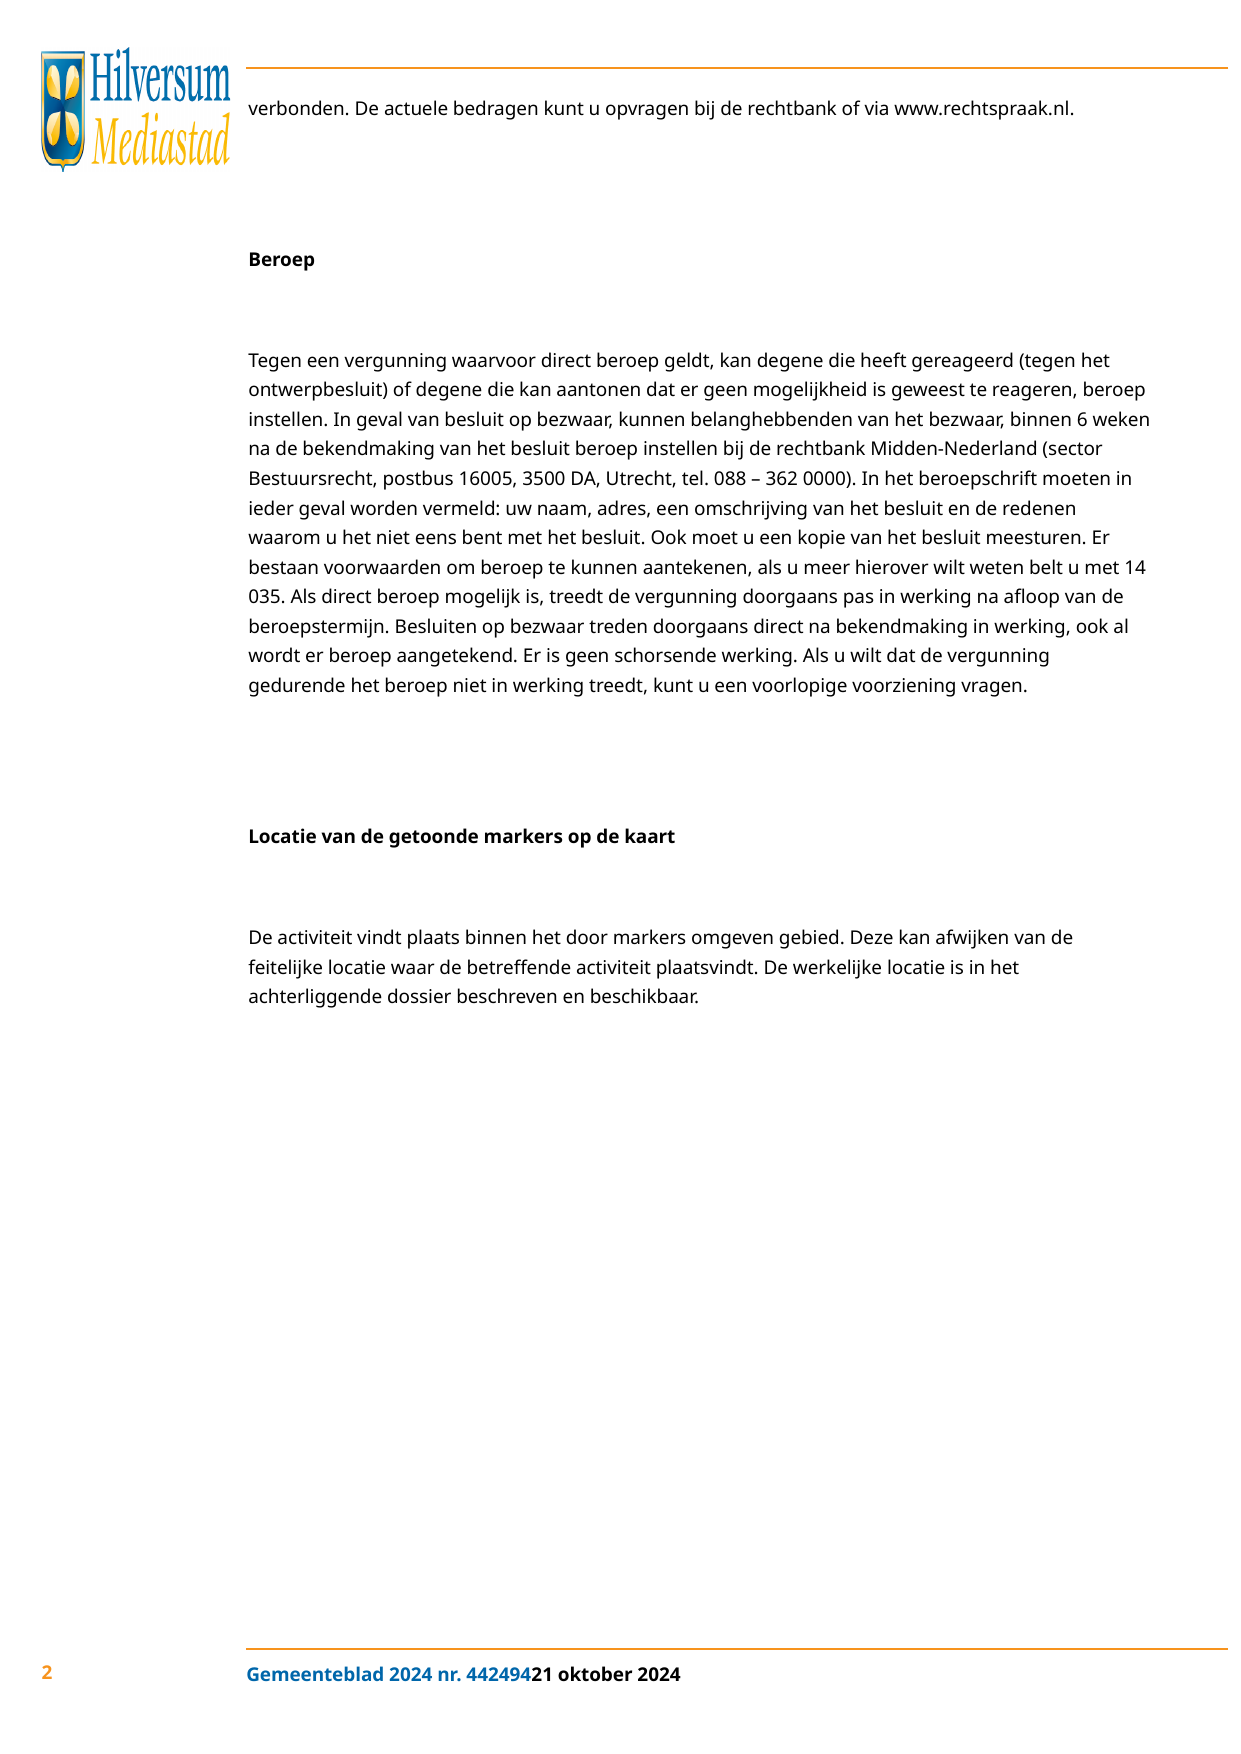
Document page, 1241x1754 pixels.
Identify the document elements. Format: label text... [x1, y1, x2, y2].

text verbonden. De actuele bedragen kunt u opvragen bij de rechtbank of via www.rechtspraak.nl. [248, 95, 1152, 121]
text Tegen een vergunning waarvoor direct beroep geldt, kan degene die heeft gereageerd (tegen het ontwerpbesluit) of degene die kan aantonen dat er geen mogelijkheid is geweest te reageren, beroep instellen. In geval van besluit op bezwaar, kunnen belanghebbenden van het bezwaar, binnen 6 weken na de bekendmaking van het besluit beroep instellen bij de rechtbank Midden-Nederland (sector Bestuursrecht, postbus 16005, 3500 DA, Utrecht, tel. 088 – 362 0000). In het beroepschrift moeten in ieder geval worden vermeld: uw naam, adres, een omschrijving van het besluit en de redenen waarom u het niet eens bent met het besluit. Ook moet u een kopie van het besluit meesturen. Er bestaan voorwaarden om beroep te kunnen aantekenen, als u meer hierover wilt weten belt u met 14 035. Als direct beroep mogelijk is, treedt de vergunning doorgaans pas in werking na afloop van de beroepstermijn. Besluiten op bezwaar treden doorgaans direct na bekendmaking in werking, ook al wordt er beroep aangetekend. Er is geen schorsende werking. Als u wilt dat de vergunning gedurende het beroep niet in werking treedt, kunt u een voorlopige voorziening vragen. [248, 347, 1152, 698]
text Locatie van de getoonde markers op de kaart [248, 823, 1152, 849]
text Beroep [248, 246, 1152, 272]
picture [41, 47, 231, 172]
text De activiteit vindt plaats binnen het door markers omgeven gebied. Deze kan afwijken van de feitelijke locatie waar de betreffende activiteit plaatsvindt. De werkelijke locatie is in het achterliggende dossier beschreven en beschikbaar. [248, 924, 1152, 1009]
